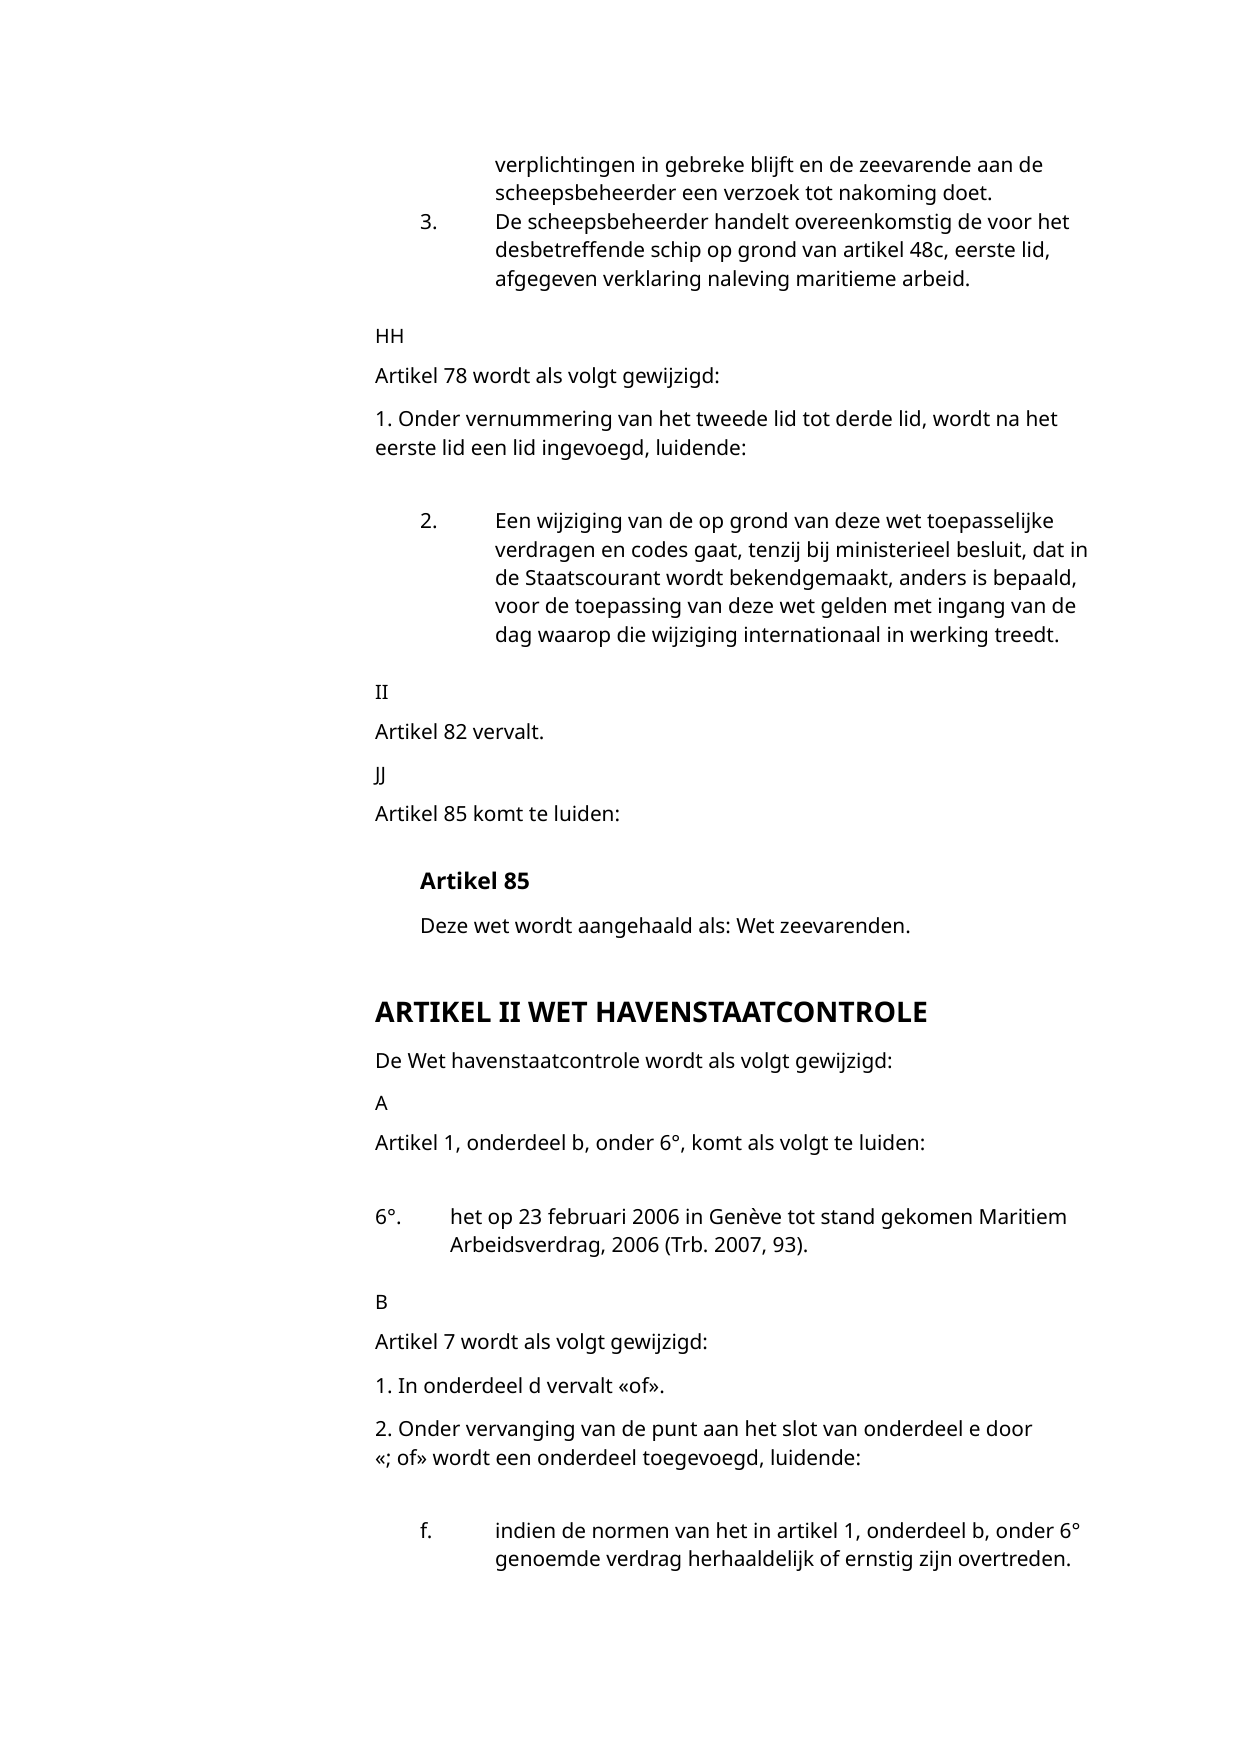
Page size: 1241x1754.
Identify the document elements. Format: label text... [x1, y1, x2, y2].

list De scheepsbeheerder handelt overeenkomstig de voor het desbetreffende schip op grond van artikel 48c, eerste lid, afgegeven verklaring naleving maritieme arbeid. [420, 207, 1090, 292]
text B [375, 1289, 1090, 1316]
text HH [375, 322, 1090, 349]
text JJ [375, 761, 1090, 788]
text 2. Onder vervanging van de punt aan het slot van onderdeel e door «; of» wordt een onderdeel toegevoegd, luidende: [375, 1414, 1090, 1471]
text Artikel 78 wordt als volgt gewijzigd: [375, 361, 1090, 389]
text Artikel 7 wordt als volgt gewijzigd: [375, 1327, 1090, 1356]
list Een wijziging van de op grond van deze wet toepasselijke verdragen en codes gaat, tenzij bij ministerieel besluit, dat in de Staatscourant wordt bekendgemaakt, anders is bepaald, voor de toepassing van deze wet gelden met ingang van de dag waarop die wijziging internationaal in werking treedt. [420, 506, 1090, 648]
list indien de normen van het in artikel 1, onderdeel b, onder 6° genoemde verdrag herhaaldelijk of ernstig zijn overtreden. [420, 1516, 1090, 1573]
text II [375, 678, 1090, 705]
text A [375, 1089, 1090, 1117]
subtitle Artikel 85 [420, 865, 1090, 897]
text Deze wet wordt aangehaald als: Wet zeevarenden. [420, 912, 1090, 940]
text 1. In onderdeel d vervalt «of». [375, 1371, 1090, 1399]
list het op 23 februari 2006 in Genève tot stand gekomen Maritiem Arbeidsverdrag, 2006 (Trb. 2007, 93). [375, 1202, 1090, 1259]
subtitle ARTIKEL II WET HAVENSTAATCONTROLE [375, 992, 1090, 1031]
text De Wet havenstaatcontrole wordt als volgt gewijzigd: [375, 1046, 1090, 1074]
text 1. Onder vernummering van het tweede lid tot derde lid, wordt na het eerste lid een lid ingevoegd, luidende: [375, 404, 1090, 461]
text Artikel 1, onderdeel b, onder 6°, komt als volgt te luiden: [375, 1128, 1090, 1157]
text Artikel 85 komt te luiden: [375, 799, 1090, 828]
list verplichtingen in gebreke blijft en de zeevarende aan de scheepsbeheerder een verzoek tot nakoming doet. [420, 150, 1090, 207]
text Artikel 82 vervalt. [375, 717, 1090, 746]
